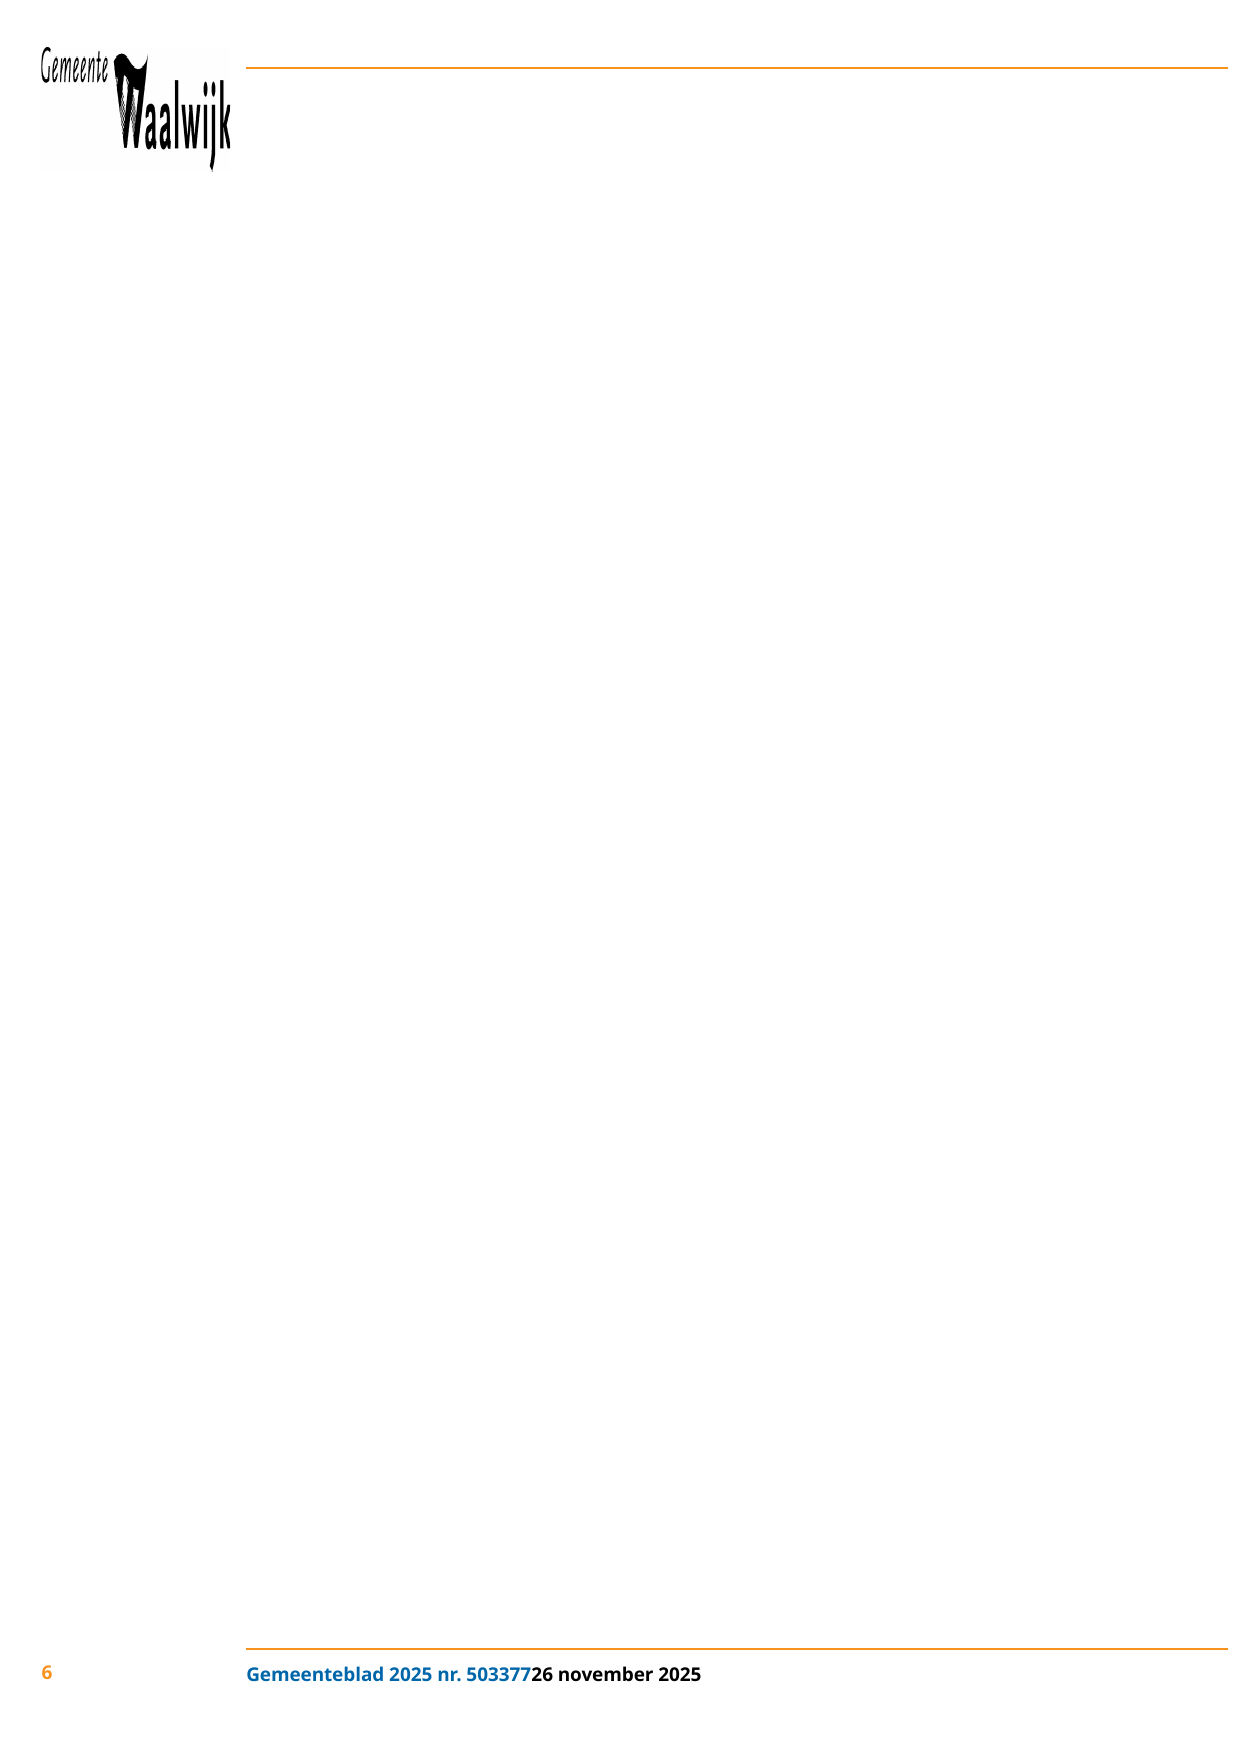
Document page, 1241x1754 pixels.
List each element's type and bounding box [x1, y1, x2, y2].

picture [41, 47, 231, 172]
